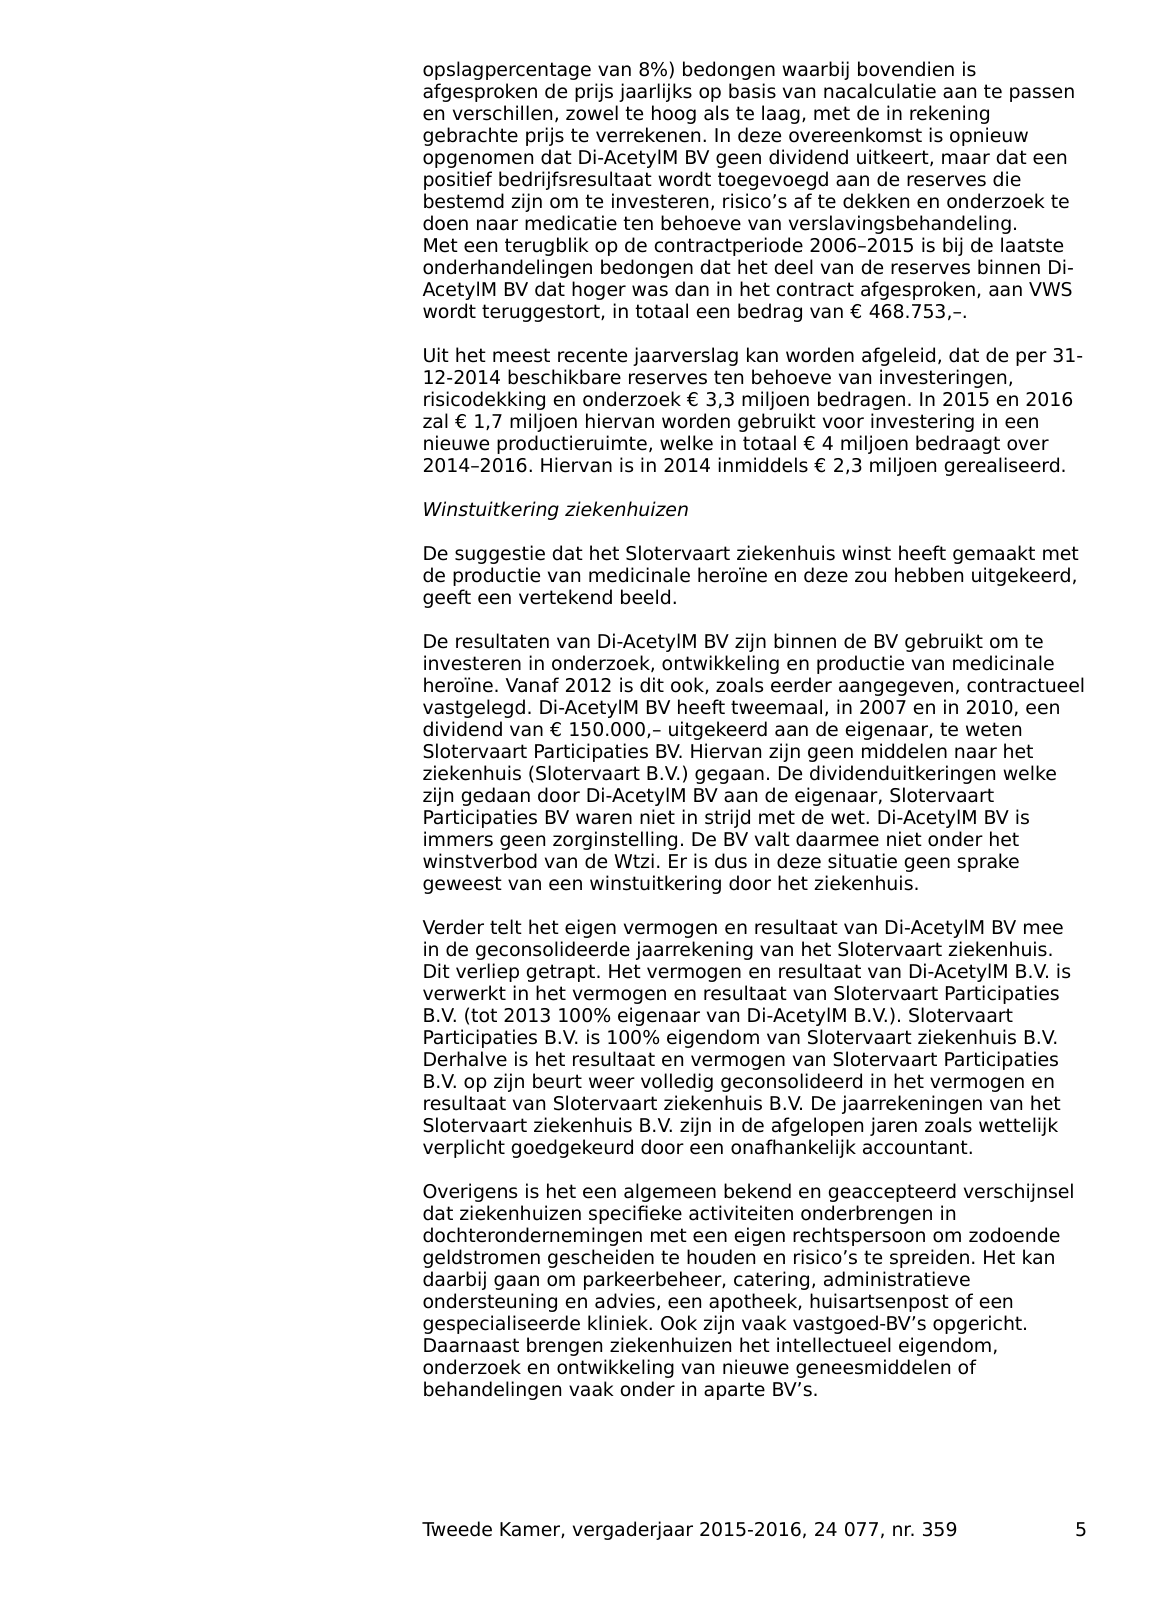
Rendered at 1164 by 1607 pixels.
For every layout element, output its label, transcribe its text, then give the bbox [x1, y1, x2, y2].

text Uit het meest recente jaarverslag kan worden afgeleid, dat de per 31-12-2014 beschikbare reserves ten behoeve van investeringen, risicodekking en onderzoek € 3,3 miljoen bedragen. In 2015 en 2016 zal € 1,7 miljoen hiervan worden gebruikt voor investering in een nieuwe productieruimte, welke in totaal € 4 miljoen bedraagt over 2014–2016. Hiervan is in 2014 inmiddels € 2,3 miljoen gerealiseerd. [422, 345, 1087, 477]
text Met een terugblik op de contractperiode 2006–2015 is bij de laatste onderhandelingen bedongen dat het deel van de reserves binnen Di-AcetylM BV dat hoger was dan in het contract afgesproken, aan VWS wordt teruggestort, in totaal een bedrag van € 468.753,–. [422, 235, 1087, 323]
text Overigens is het een algemeen bekend en geaccepteerd verschijnsel dat ziekenhuizen specifieke activiteiten onderbrengen in dochterondernemingen met een eigen rechtspersoon om zodoende geldstromen gescheiden te houden en risico’s te spreiden. Het kan daarbij gaan om parkeerbeheer, catering, administratieve ondersteuning en advies, een apotheek, huisartsenpost of een gespecialiseerde kliniek. Ook zijn vaak vastgoed-BV’s opgericht. Daarnaast brengen ziekenhuizen het intellectueel eigendom, onderzoek en ontwikkeling van nieuwe geneesmiddelen of behandelingen vaak onder in aparte BV’s. [422, 1181, 1087, 1401]
text Verder telt het eigen vermogen en resultaat van Di-AcetylM BV mee in de geconsolideerde jaarrekening van het Slotervaart ziekenhuis. Dit verliep getrapt. Het vermogen en resultaat van Di-AcetylM B.V. is verwerkt in het vermogen en resultaat van Slotervaart Participaties B.V. (tot 2013 100% eigenaar van Di-AcetylM B.V.). Slotervaart Participaties B.V. is 100% eigendom van Slotervaart ziekenhuis B.V. Derhalve is het resultaat en vermogen van Slotervaart Participaties B.V. op zijn beurt weer volledig geconsolideerd in het vermogen en resultaat van Slotervaart ziekenhuis B.V. De jaarrekeningen van het Slotervaart ziekenhuis B.V. zijn in de afgelopen jaren zoals wettelijk verplicht goedgekeurd door een onafhankelijk accountant. [422, 917, 1087, 1159]
text opslagpercentage van 8%) bedongen waarbij bovendien is afgesproken de prijs jaarlijks op basis van nacalculatie aan te passen en verschillen, zowel te hoog als te laag, met de in rekening gebrachte prijs te verrekenen. In deze overeenkomst is opnieuw opgenomen dat Di-AcetylM BV geen dividend uitkeert, maar dat een positief bedrijfsresultaat wordt toegevoegd aan de reserves die bestemd zijn om te investeren, risico’s af te dekken en onderzoek te doen naar medicatie ten behoeve van verslavingsbehandeling. [422, 59, 1087, 235]
subtitle Winstuitkering ziekenhuizen [422, 499, 1087, 521]
text De resultaten van Di-AcetylM BV zijn binnen de BV gebruikt om te investeren in onderzoek, ontwikkeling en productie van medicinale heroïne. Vanaf 2012 is dit ook, zoals eerder aangegeven, contractueel vastgelegd. Di-AcetylM BV heeft tweemaal, in 2007 en in 2010, een dividend van € 150.000,– uitgekeerd aan de eigenaar, te weten Slotervaart Participaties BV. Hiervan zijn geen middelen naar het ziekenhuis (Slotervaart B.V.) gegaan. De dividenduitkeringen welke zijn gedaan door Di-AcetylM BV aan de eigenaar, Slotervaart Participaties BV waren niet in strijd met de wet. Di-AcetylM BV is immers geen zorginstelling. De BV valt daarmee niet onder het winstverbod van de Wtzi. Er is dus in deze situatie geen sprake geweest van een winstuitkering door het ziekenhuis. [422, 631, 1087, 895]
text De suggestie dat het Slotervaart ziekenhuis winst heeft gemaakt met de productie van medicinale heroïne en deze zou hebben uitgekeerd, geeft een vertekend beeld. [422, 543, 1087, 609]
